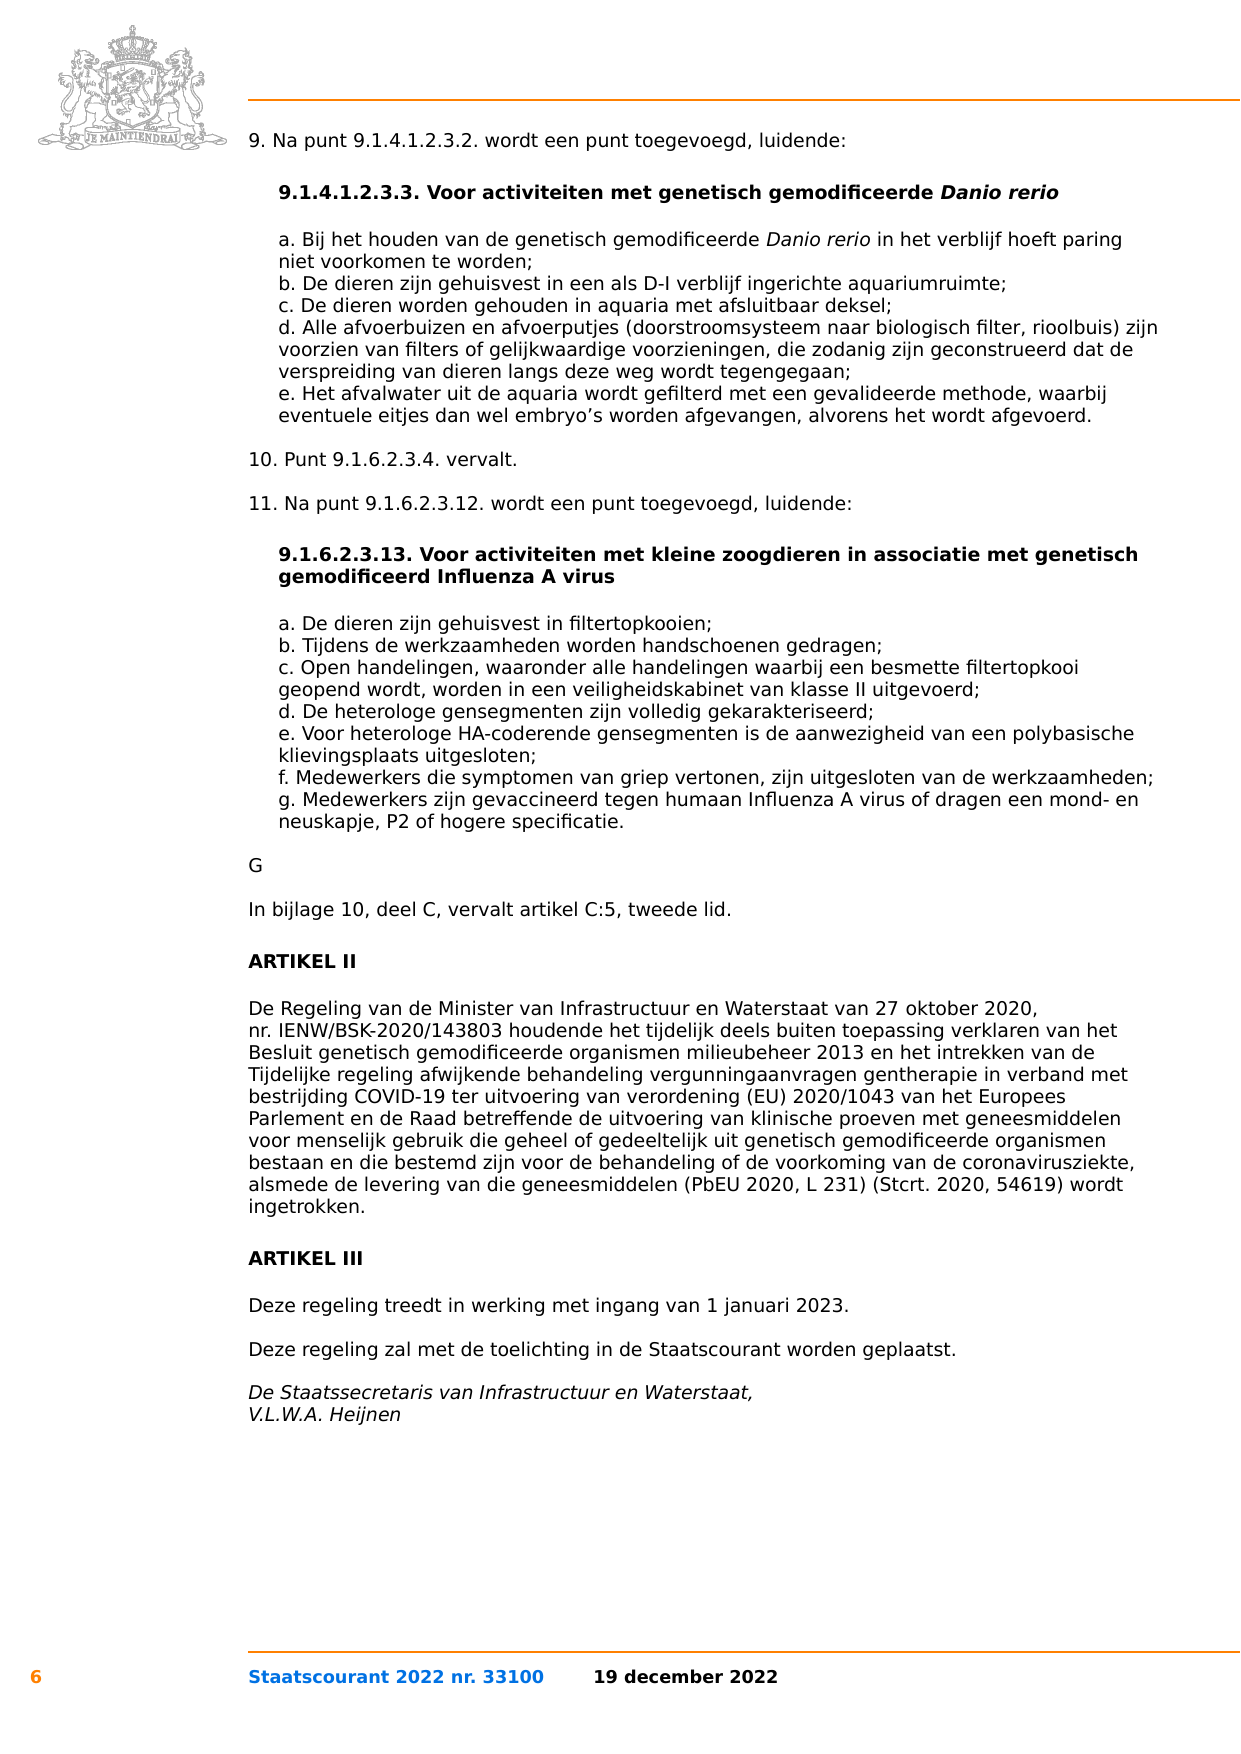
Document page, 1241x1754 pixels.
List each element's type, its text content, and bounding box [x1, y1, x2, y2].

text e. Het afvalwater uit de aquaria wordt gefilterd met een gevalideerde methode, waarbij eventuele eitjes dan wel embryo’s worden afgevangen, alvorens het wordt afgevoerd. [278, 383, 1163, 427]
subtitle ARTIKEL III [248, 1248, 1163, 1269]
text c. Open handelingen, waaronder alle handelingen waarbij een besmette filtertopkooi geopend wordt, worden in een veiligheidskabinet van klasse II uitgevoerd; [278, 657, 1163, 701]
text a. Bij het houden van de genetisch gemodificeerde Danio rerio in het verblijf hoeft paring niet voorkomen te worden; [278, 229, 1163, 273]
text Deze regeling zal met de toelichting in de Staatscourant worden geplaatst. [248, 1338, 1163, 1360]
picture [38, 25, 227, 150]
subtitle 9.1.6.2.3.13. Voor activiteiten met kleine zoogdieren in associatie met genetisch gemodificeerd Influenza A virus [278, 544, 1163, 588]
text De Regeling van de Minister van Infrastructuur en Waterstaat van 27 oktober 2020, nr. IENW/BSK-2020/143803 houdende het tijdelijk deels buiten toepassing verklaren van het Besluit genetisch gemodificeerde organismen milieubeheer 2013 en het intrekken van de Tijdelijke regeling afwijkende behandeling vergunningaanvragen gentherapie in verband met bestrijding COVID-19 ter uitvoering van verordening (EU) 2020/1043 van het Europees Parlement en de Raad betreffende de uitvoering van klinische proeven met geneesmiddelen voor menselijk gebruik die geheel of gedeeltelijk uit genetisch gemodificeerde organismen bestaan en die bestemd zijn voor de behandeling of de voorkoming van de coronavirusziekte, alsmede de levering van die geneesmiddelen (PbEU 2020, L 231) (Stcrt. 2020, 54619) wordt ingetrokken. [248, 998, 1163, 1218]
text a. De dieren zijn gehuisvest in filtertopkooien; [278, 613, 1163, 635]
text f. Medewerkers die symptomen van griep vertonen, zijn uitgesloten van de werkzaamheden; [278, 767, 1163, 789]
text e. Voor heterologe HA-coderende gensegmenten is de aanwezigheid van een polybasische klievingsplaats uitgesloten; [278, 723, 1163, 767]
subtitle 9.1.4.1.2.3.3. Voor activiteiten met genetisch gemodificeerde Danio rerio [278, 182, 1163, 204]
text G [248, 855, 1163, 877]
text 11. Na punt 9.1.6.2.3.12. wordt een punt toegevoegd, luidende: [248, 492, 1163, 514]
text De Staatssecretaris van Infrastructuur en Waterstaat, V.L.W.A. Heijnen [248, 1382, 1163, 1426]
text c. De dieren worden gehouden in aquaria met afsluitbaar deksel; [278, 295, 1163, 317]
text 9. Na punt 9.1.4.1.2.3.2. wordt een punt toegevoegd, luidende: [248, 130, 1163, 152]
text g. Medewerkers zijn gevaccineerd tegen humaan Influenza A virus of dragen een mond- en neuskapje, P2 of hogere specificatie. [278, 789, 1163, 833]
text 10. Punt 9.1.6.2.3.4. vervalt. [248, 448, 1163, 471]
text d. De heterologe gensegmenten zijn volledig gekarakteriseerd; [278, 701, 1163, 723]
text d. Alle afvoerbuizen en afvoerputjes (doorstroomsysteem naar biologisch filter, rioolbuis) zijn voorzien van filters of gelijkwaardige voorzieningen, die zodanig zijn geconstrueerd dat de verspreiding van dieren langs deze weg wordt tegengegaan; [278, 317, 1163, 383]
text b. De dieren zijn gehuisvest in een als D-I verblijf ingerichte aquariumruimte; [278, 273, 1163, 295]
subtitle ARTIKEL II [248, 951, 1163, 973]
text b. Tijdens de werkzaamheden worden handschoenen gedragen; [278, 635, 1163, 657]
text Deze regeling treedt in werking met ingang van 1 januari 2023. [248, 1294, 1163, 1317]
text In bijlage 10, deel C, vervalt artikel C:5, tweede lid. [248, 899, 1163, 921]
